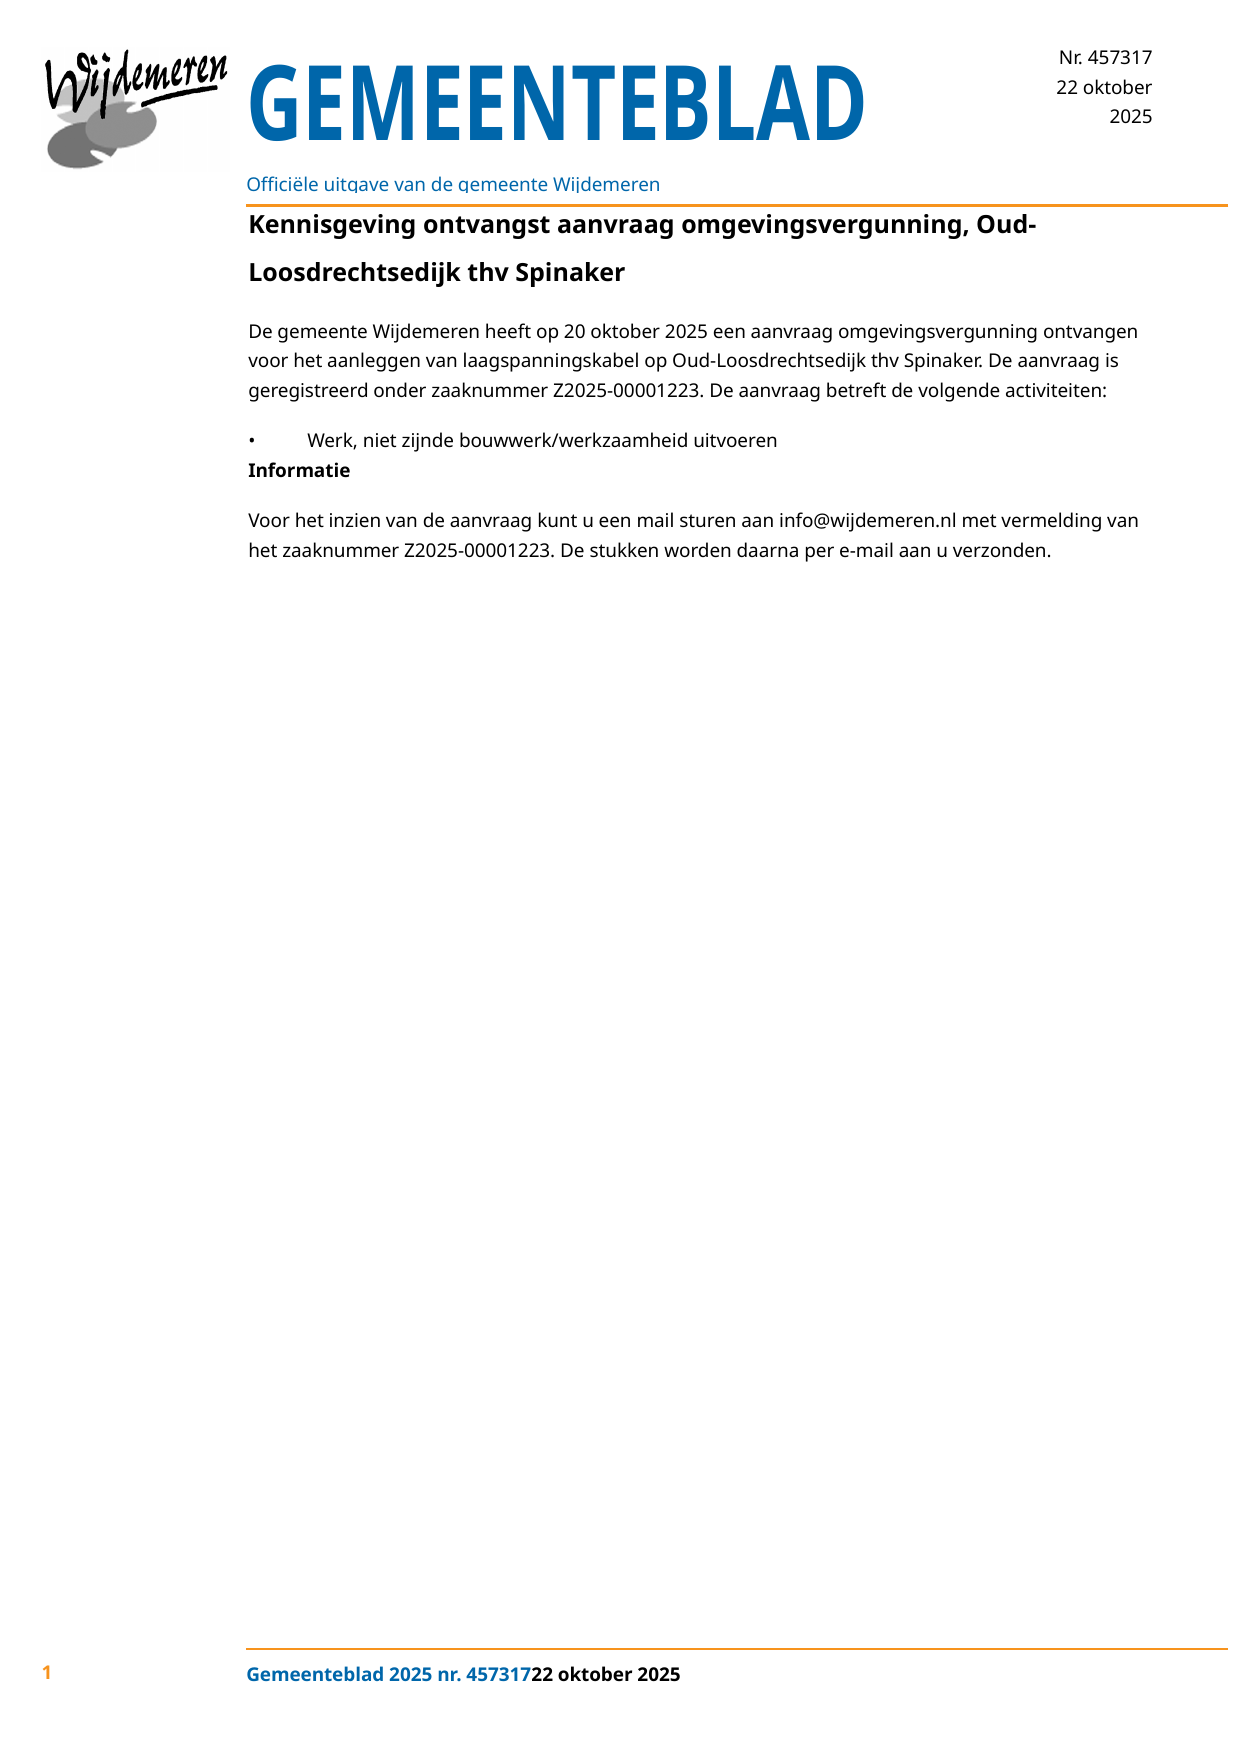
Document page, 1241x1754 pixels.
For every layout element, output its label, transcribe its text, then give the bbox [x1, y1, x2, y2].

picture [41, 47, 231, 172]
list Werk, niet zijnde bouwwerk/werkzaamheid uitvoeren [248, 427, 1152, 453]
text De gemeente Wijdemeren heeft op 20 oktober 2025 een aanvraag omgevingsvergunning ontvangen voor het aanleggen van laagspanningskabel op Oud-Loosdrechtsedijk thv Spinaker. De aanvraag is geregistreerd onder zaaknummer Z2025-00001223. De aanvraag betreft de volgende activiteiten: [248, 318, 1152, 403]
text Informatie [248, 457, 1152, 483]
text Voor het inzien van de aanvraag kunt u een mail sturen aan info@wijdemeren.nl met vermelding van het zaaknummer Z2025-00001223. De stukken worden daarna per e-mail aan u verzonden. [248, 507, 1152, 563]
text Kennisgeving ontvangst aanvraag omgevingsvergunning, Oud-Loosdrechtsedijk thv Spinaker [248, 207, 1152, 288]
